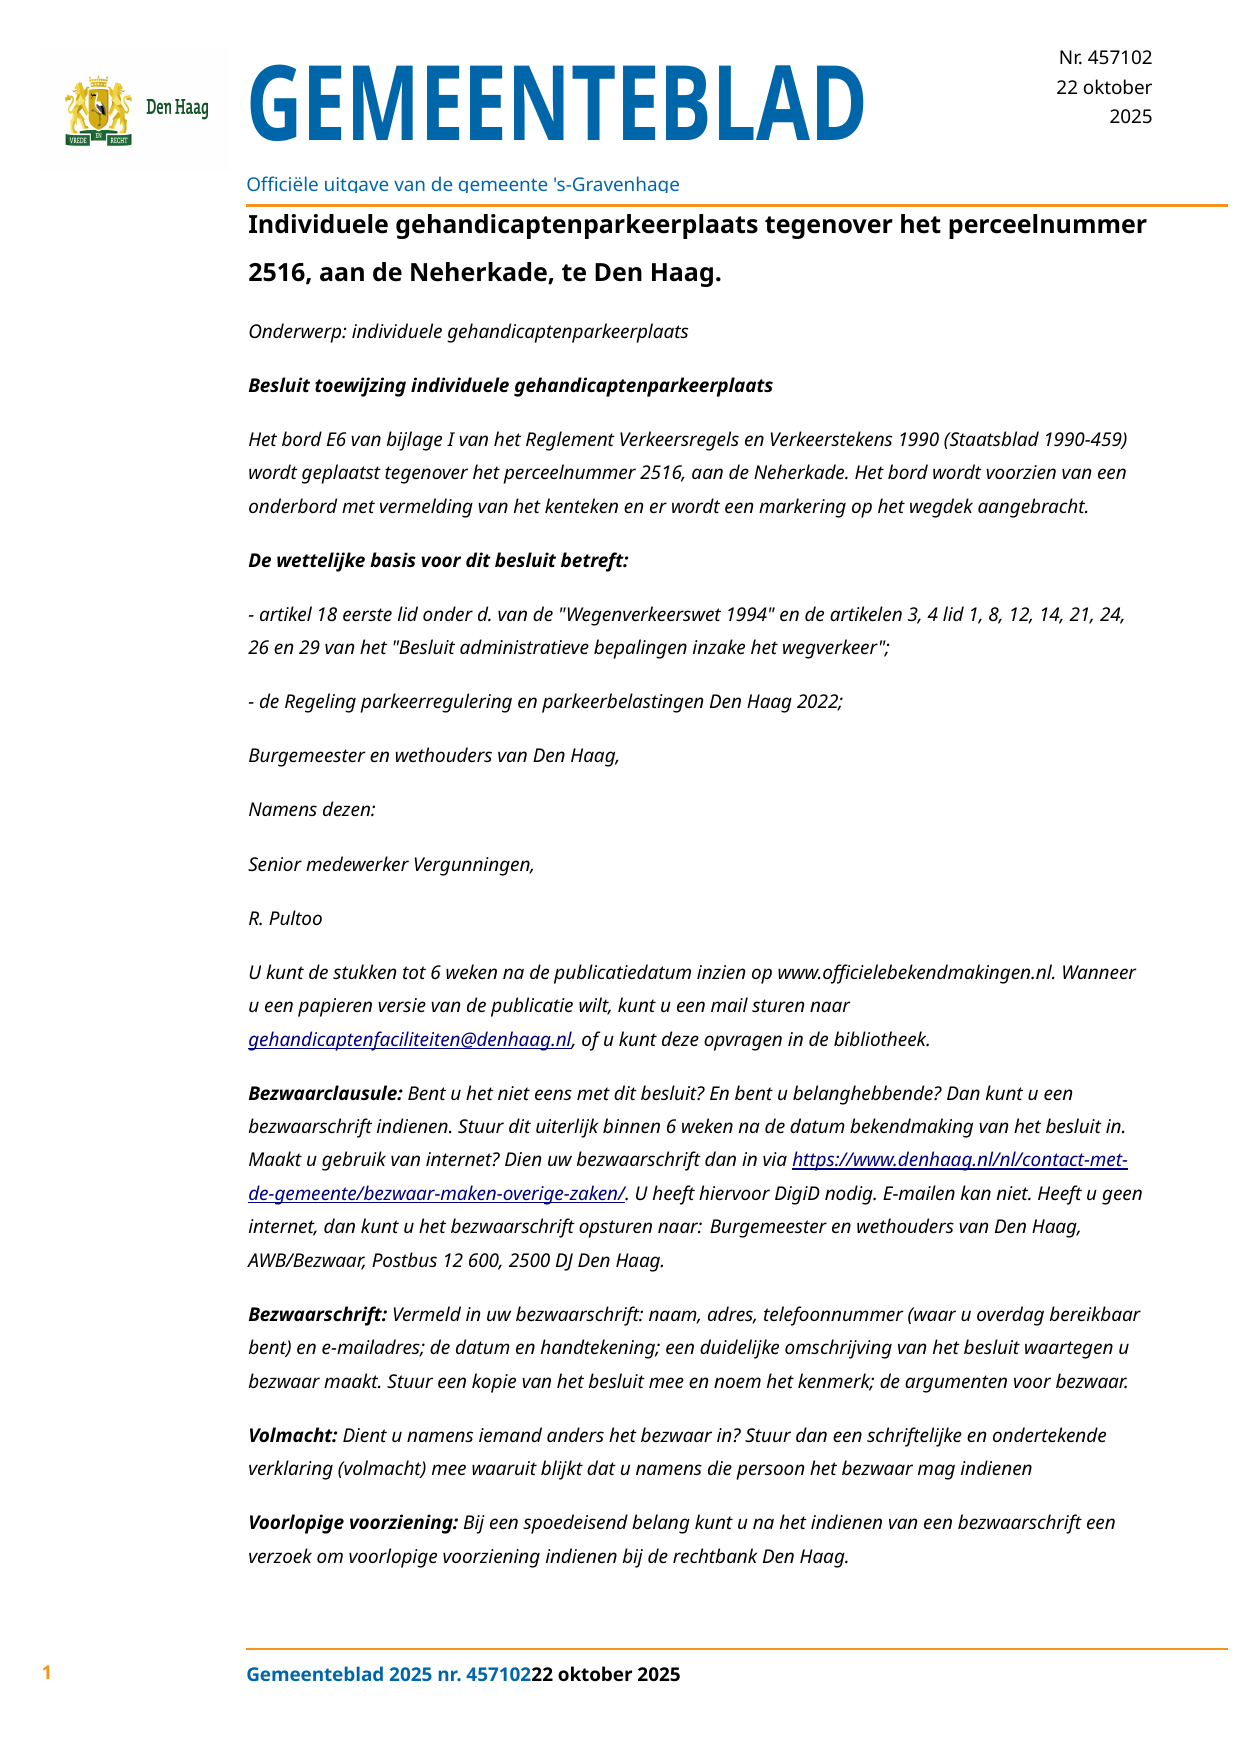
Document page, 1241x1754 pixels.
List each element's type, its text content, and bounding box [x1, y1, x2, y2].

text - de Regeling parkeerregulering en parkeerbelastingen Den Haag 2022; [248, 688, 1152, 714]
text R. Pultoo [248, 905, 1152, 931]
text Burgemeester en wethouders van Den Haag, [248, 743, 1152, 768]
text Onderwerp: individuele gehandicaptenparkeerplaats [248, 318, 1152, 344]
text Het bord E6 van bijlage I van het Reglement Verkeersregels en Verkeerstekens 1990 (Staatsblad 1990-459) wordt geplaatst tegenover het perceelnummer 2516, aan de Neherkade. Het bord wordt voorzien van een onderbord met vermelding van het kenteken en er wordt een markering op het wegdek aangebracht. [248, 426, 1152, 519]
text Individuele gehandicaptenparkeerplaats tegenover het perceelnummer 2516, aan de Neherkade, te Den Haag. [248, 207, 1152, 288]
text Namens dezen: [248, 797, 1152, 822]
text Bezwaarclausule: Bent u het niet eens met dit besluit? En bent u belanghebbende? Dan kunt u een bezwaarschrift indienen. Stuur dit uiterlijk binnen 6 weken na de datum bekendmaking van het besluit in. Maakt u gebruik van internet? Dien uw bezwaarschrift dan in via https://www.denhaag.nl/nl/contact-met-de-gemeente/bezwaar-maken-overige-zaken/. U heeft hiervoor DigiD nodig. E-mailen kan niet. Heeft u geen internet, dan kunt u het bezwaarschrift opsturen naar: Burgemeester en wethouders van Den Haag, AWB/Bezwaar, Postbus 12 600, 2500 DJ Den Haag. [248, 1080, 1152, 1273]
text Besluit toewijzing individuele gehandicaptenparkeerplaats [248, 372, 1152, 398]
text Voorlopige voorziening: Bij een spoedeisend belang kunt u na het indienen van een bezwaarschrift een verzoek om voorlopige voorziening indienen bij de rechtbank Den Haag. [248, 1509, 1152, 1569]
text Volmacht: Dient u namens iemand anders het bezwaar in? Stuur dan een schriftelijke en ondertekende verklaring (volmacht) mee waaruit blijkt dat u namens die persoon het bezwaar mag indienen [248, 1422, 1152, 1481]
text U kunt de stukken tot 6 weken na de publicatiedatum inzien op www.officielebekendmakingen.nl. Wanneer u een papieren versie van de publicatie wilt, kunt u een mail sturen naar gehandicaptenfaciliteiten@denhaag.nl, of u kunt deze opvragen in de bibliotheek. [248, 959, 1152, 1051]
text Bezwaarschrift: Vermeld in uw bezwaarschrift: naam, adres, telefoonnummer (waar u overdag bereikbaar bent) en e-mailadres; de datum en handtekening; een duidelijke omschrijving van het besluit waartegen u bezwaar maakt. Stuur een kopie van het besluit mee en noem het kenmerk; de argumenten voor bezwaar. [248, 1301, 1152, 1394]
picture [41, 47, 231, 172]
text De wettelijke basis voor dit besluit betreft: [248, 547, 1152, 573]
text Senior medewerker Vergunningen, [248, 851, 1152, 876]
text - artikel 18 eerste lid onder d. van de "Wegenverkeerswet 1994" en de artikelen 3, 4 lid 1, 8, 12, 14, 21, 24, 26 en 29 van het "Besluit administratieve bepalingen inzake het wegverkeer"; [248, 601, 1152, 660]
